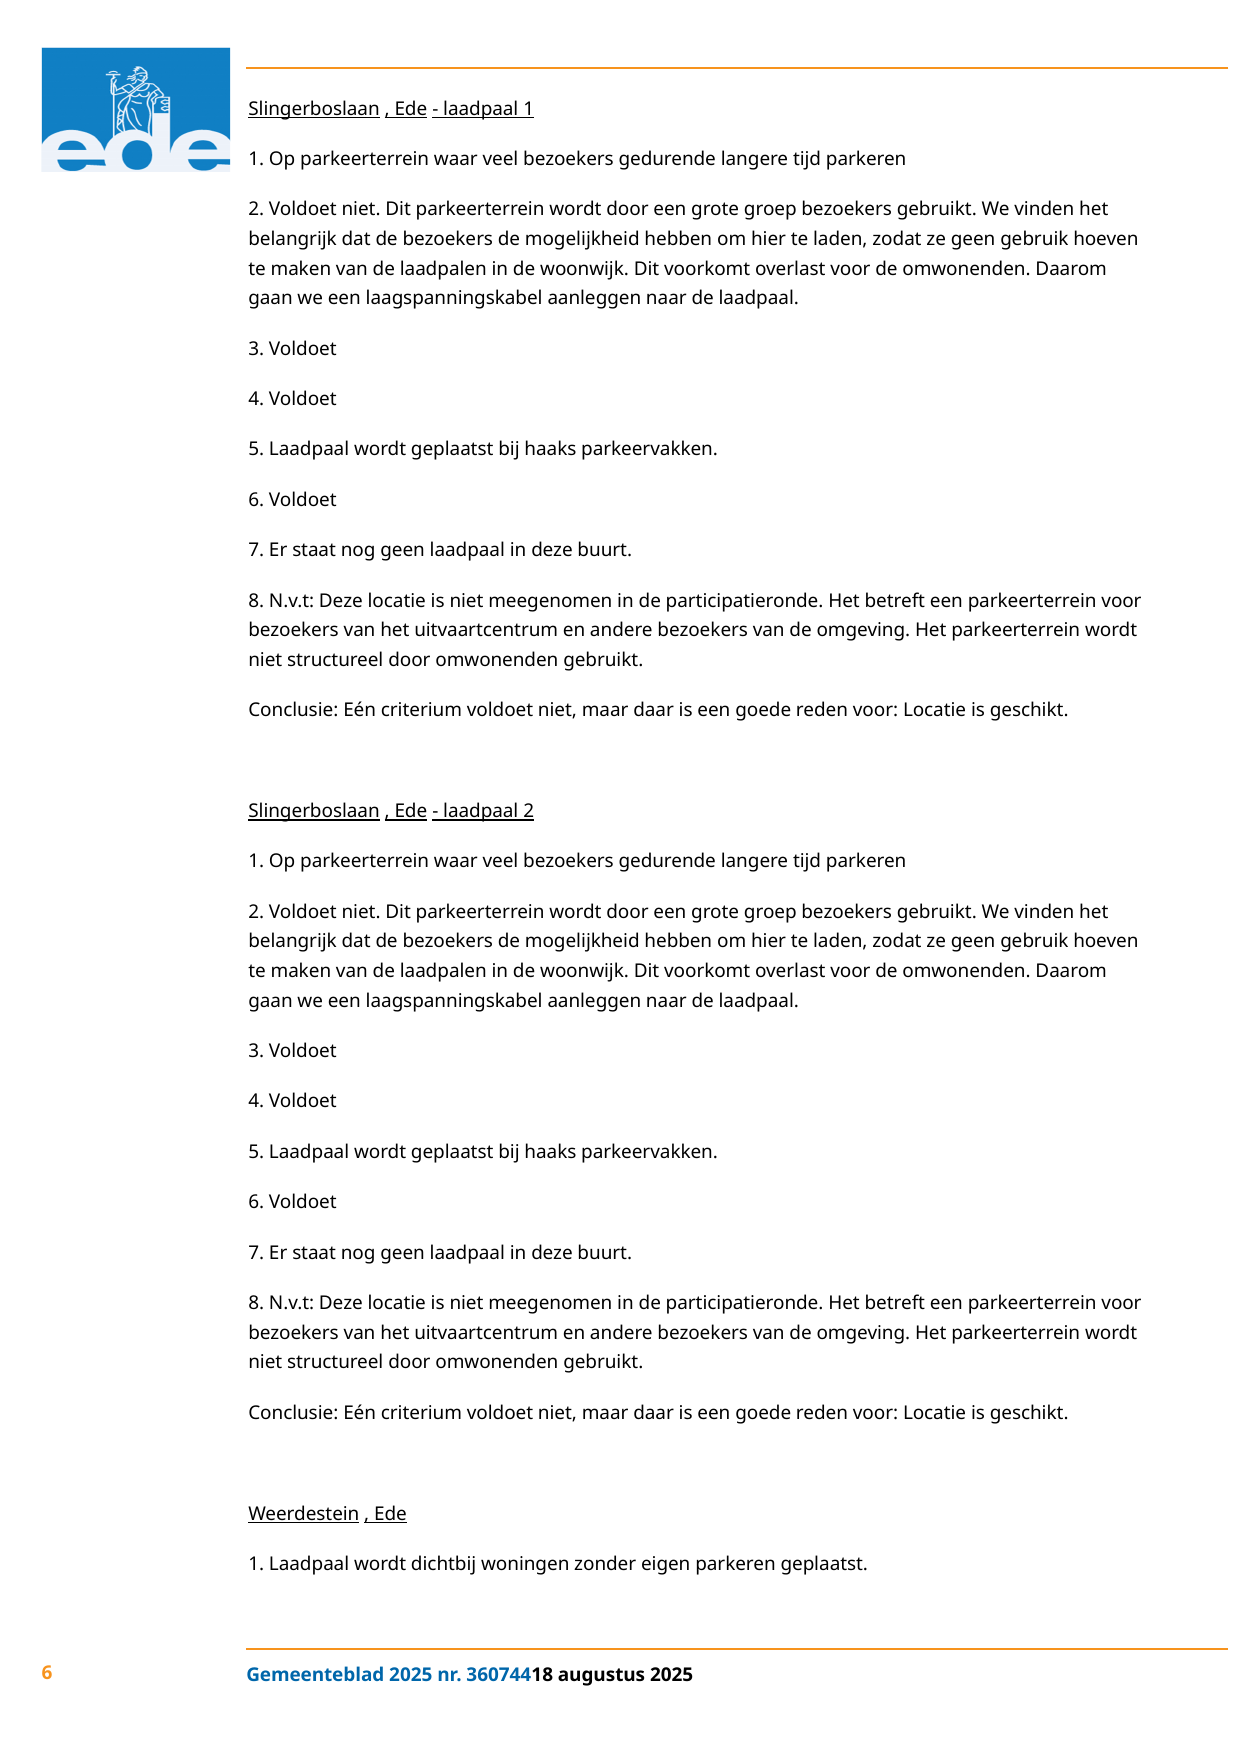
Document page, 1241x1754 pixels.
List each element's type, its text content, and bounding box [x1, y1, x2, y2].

text 4. Voldoet [248, 385, 1152, 411]
text 2. Voldoet niet. Dit parkeerterrein wordt door een grote groep bezoekers gebruikt. We vinden het belangrijk dat de bezoekers de mogelijkheid hebben om hier te laden, zodat ze geen gebruik hoeven te maken van de laadpalen in de woonwijk. Dit voorkomt overlast voor de omwonenden. Daarom gaan we een laagspanningskabel aanleggen naar de laadpaal. [248, 196, 1152, 310]
text 2. Voldoet niet. Dit parkeerterrein wordt door een grote groep bezoekers gebruikt. We vinden het belangrijk dat de bezoekers de mogelijkheid hebben om hier te laden, zodat ze geen gebruik hoeven te maken van de laadpalen in de woonwijk. Dit voorkomt overlast voor de omwonenden. Daarom gaan we een laagspanningskabel aanleggen naar de laadpaal. [248, 898, 1152, 1013]
text 6. Voldoet [248, 486, 1152, 512]
text 7. Er staat nog geen laadpaal in deze buurt. [248, 536, 1152, 562]
text 1. Laadpaal wordt dichtbij woningen zonder eigen parkeren geplaatst. [248, 1550, 1152, 1576]
text 8. N.v.t: Deze locatie is niet meegenomen in de participatieronde. Het betreft een parkeerterrein voor bezoekers van het uitvaartcentrum en andere bezoekers van de omgeving. Het parkeerterrein wordt niet structureel door omwonenden gebruikt. [248, 587, 1152, 672]
text 3. Voldoet [248, 335, 1152, 361]
text 5. Laadpaal wordt geplaatst bij haaks parkeervakken. [248, 1138, 1152, 1164]
text 6. Voldoet [248, 1188, 1152, 1214]
text 3. Voldoet [248, 1037, 1152, 1063]
text 1. Op parkeerterrein waar veel bezoekers gedurende langere tijd parkeren [248, 848, 1152, 873]
text 4. Voldoet [248, 1088, 1152, 1113]
text Weerdestein , Ede [248, 1500, 1152, 1526]
picture [41, 47, 231, 172]
text 8. N.v.t: Deze locatie is niet meegenomen in de participatieronde. Het betreft een parkeerterrein voor bezoekers van het uitvaartcentrum en andere bezoekers van de omgeving. Het parkeerterrein wordt niet structureel door omwonenden gebruikt. [248, 1289, 1152, 1374]
text Slingerboslaan , Ede - laadpaal 2 [248, 797, 1152, 823]
text 5. Laadpaal wordt geplaatst bij haaks parkeervakken. [248, 436, 1152, 461]
text Slingerboslaan , Ede - laadpaal 1 [248, 95, 1152, 121]
text Conclusie: Eén criterium voldoet niet, maar daar is een goede reden voor: Locatie is geschikt. [248, 1399, 1152, 1425]
text 1. Op parkeerterrein waar veel bezoekers gedurende langere tijd parkeren [248, 145, 1152, 171]
text Conclusie: Eén criterium voldoet niet, maar daar is een goede reden voor: Locatie is geschikt. [248, 696, 1152, 722]
text 7. Er staat nog geen laadpaal in deze buurt. [248, 1239, 1152, 1265]
